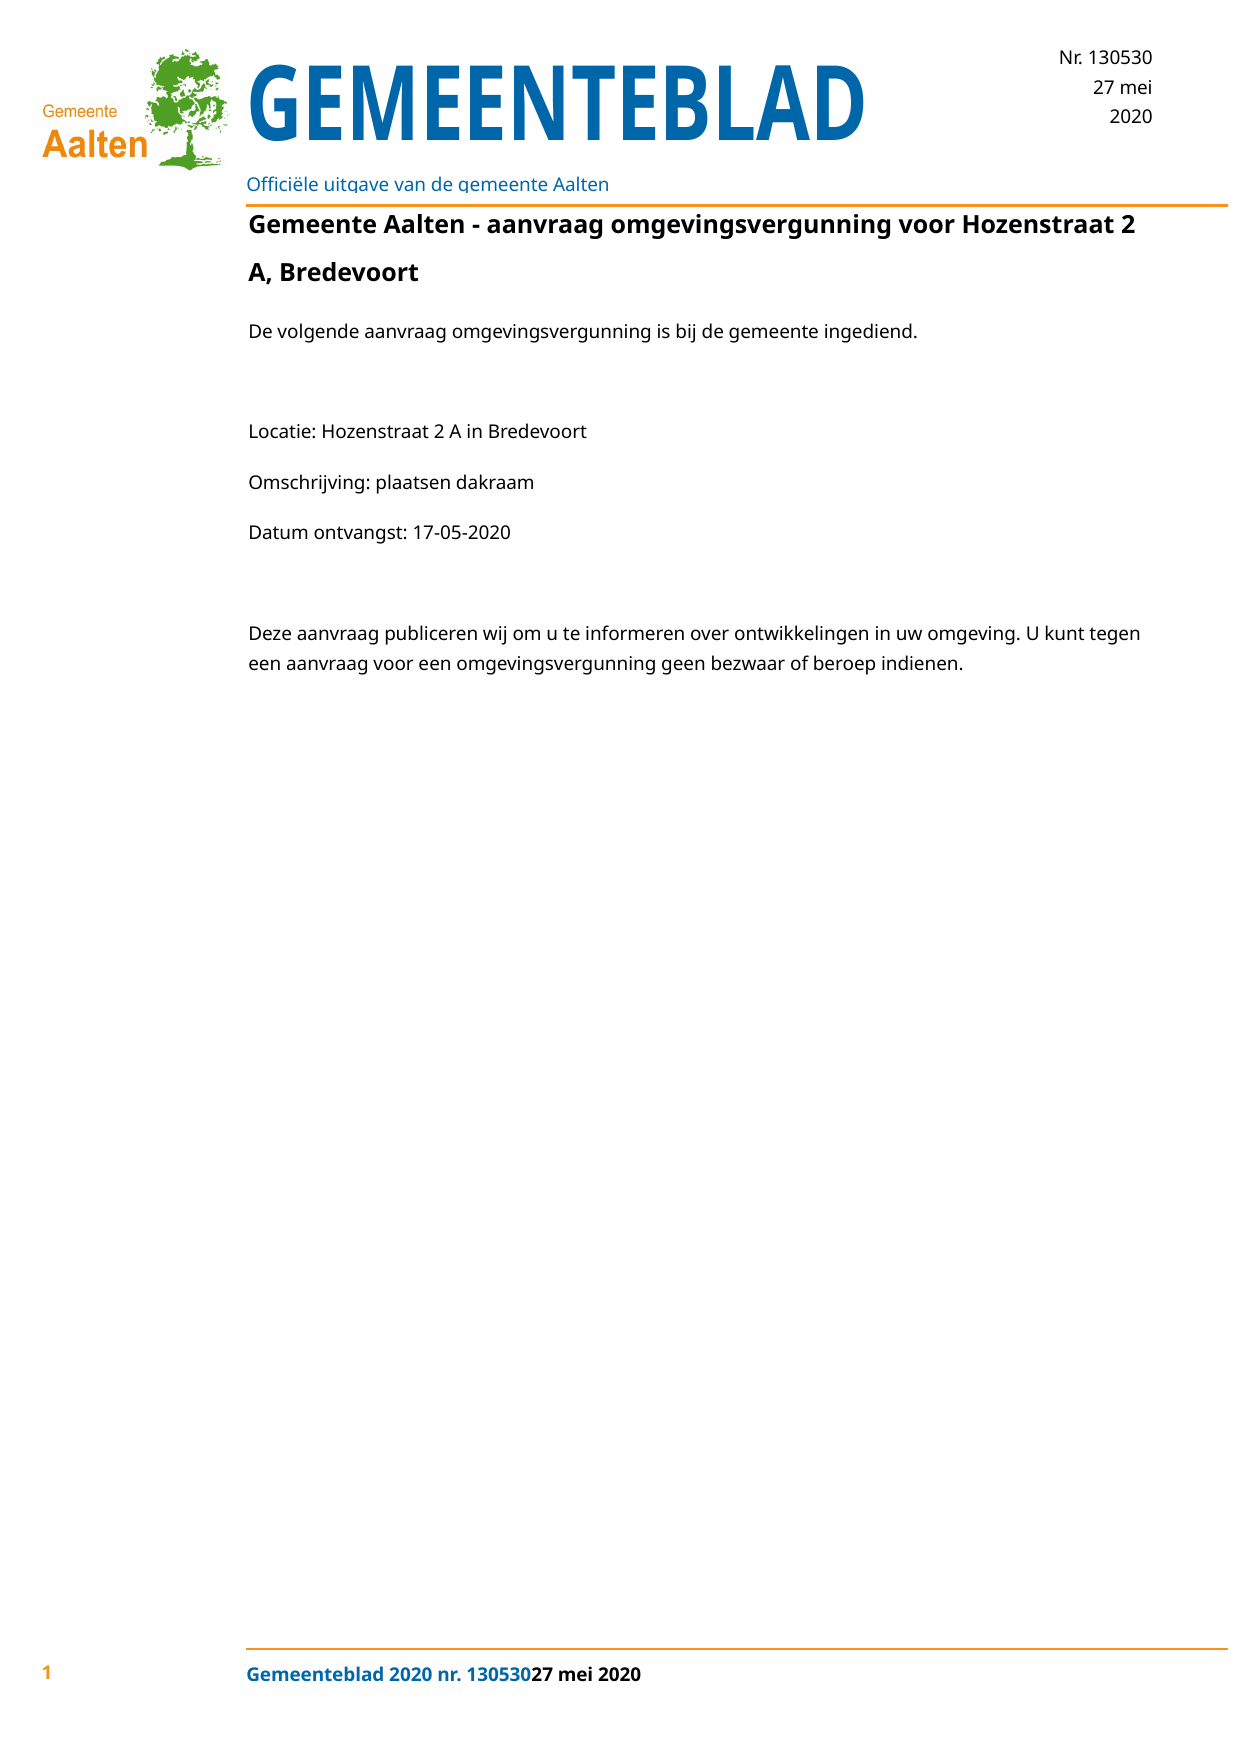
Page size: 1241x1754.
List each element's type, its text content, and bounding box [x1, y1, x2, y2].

text De volgende aanvraag omgevingsvergunning is bij de gemeente ingediend. [248, 318, 1152, 344]
text Deze aanvraag publiceren wij om u te informeren over ontwikkelingen in uw omgeving. U kunt tegen een aanvraag voor een omgevingsvergunning geen bezwaar of beroep indienen. [248, 620, 1152, 676]
text Datum ontvangst: 17-05-2020 [248, 519, 1152, 545]
text Omschrijving: plaatsen dakraam [248, 469, 1152, 495]
picture [41, 47, 231, 172]
text Locatie: Hozenstraat 2 A in Bredevoort [248, 419, 1152, 444]
text Gemeente Aalten - aanvraag omgevingsvergunning voor Hozenstraat 2 A, Bredevoort [248, 207, 1152, 288]
